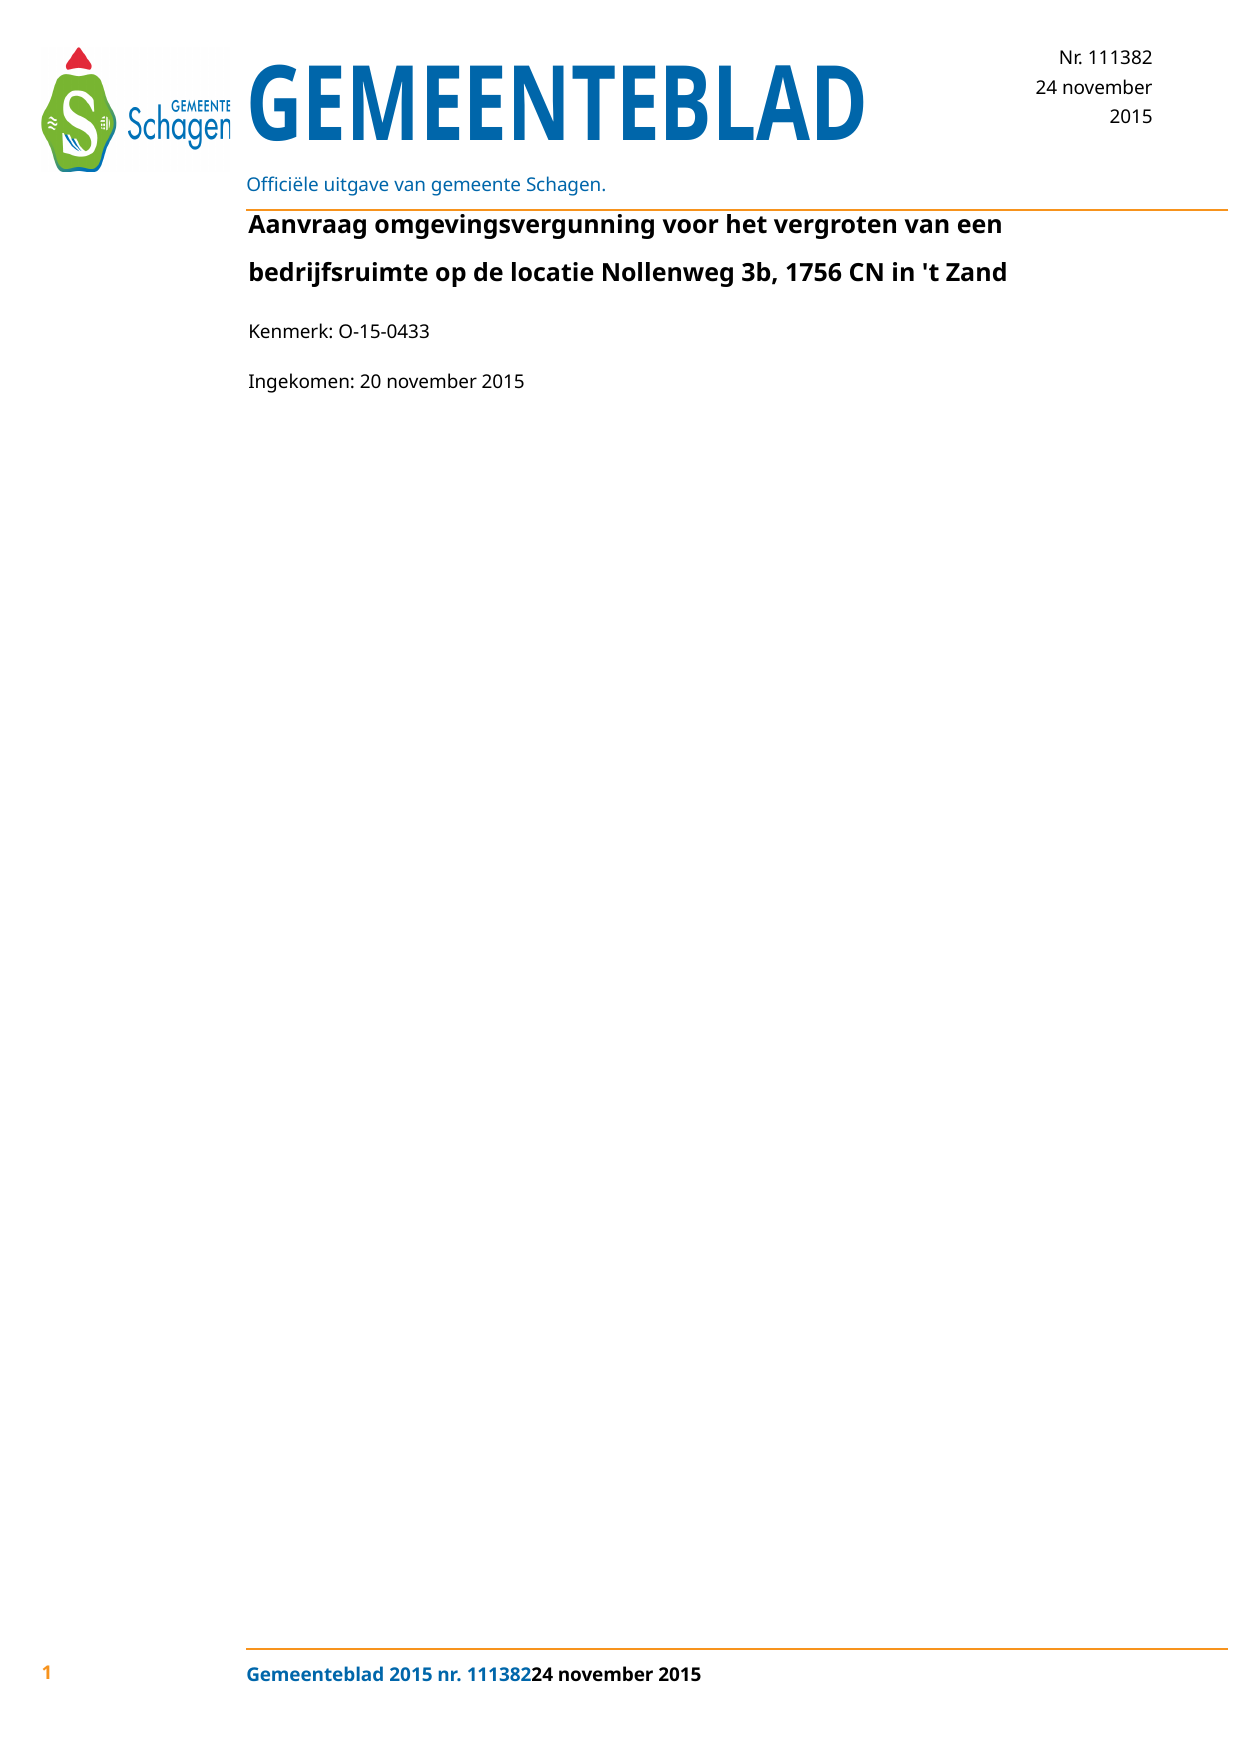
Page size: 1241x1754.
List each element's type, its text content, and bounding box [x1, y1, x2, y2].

text Kenmerk: O-15-0433 [248, 318, 1152, 344]
text Ingekomen: 20 november 2015 [248, 368, 1152, 394]
text Aanvraag omgevingsvergunning voor het vergroten van een bedrijfsruimte op de locatie Nollenweg 3b, 1756 CN in 't Zand [248, 211, 1152, 288]
picture [41, 47, 231, 172]
